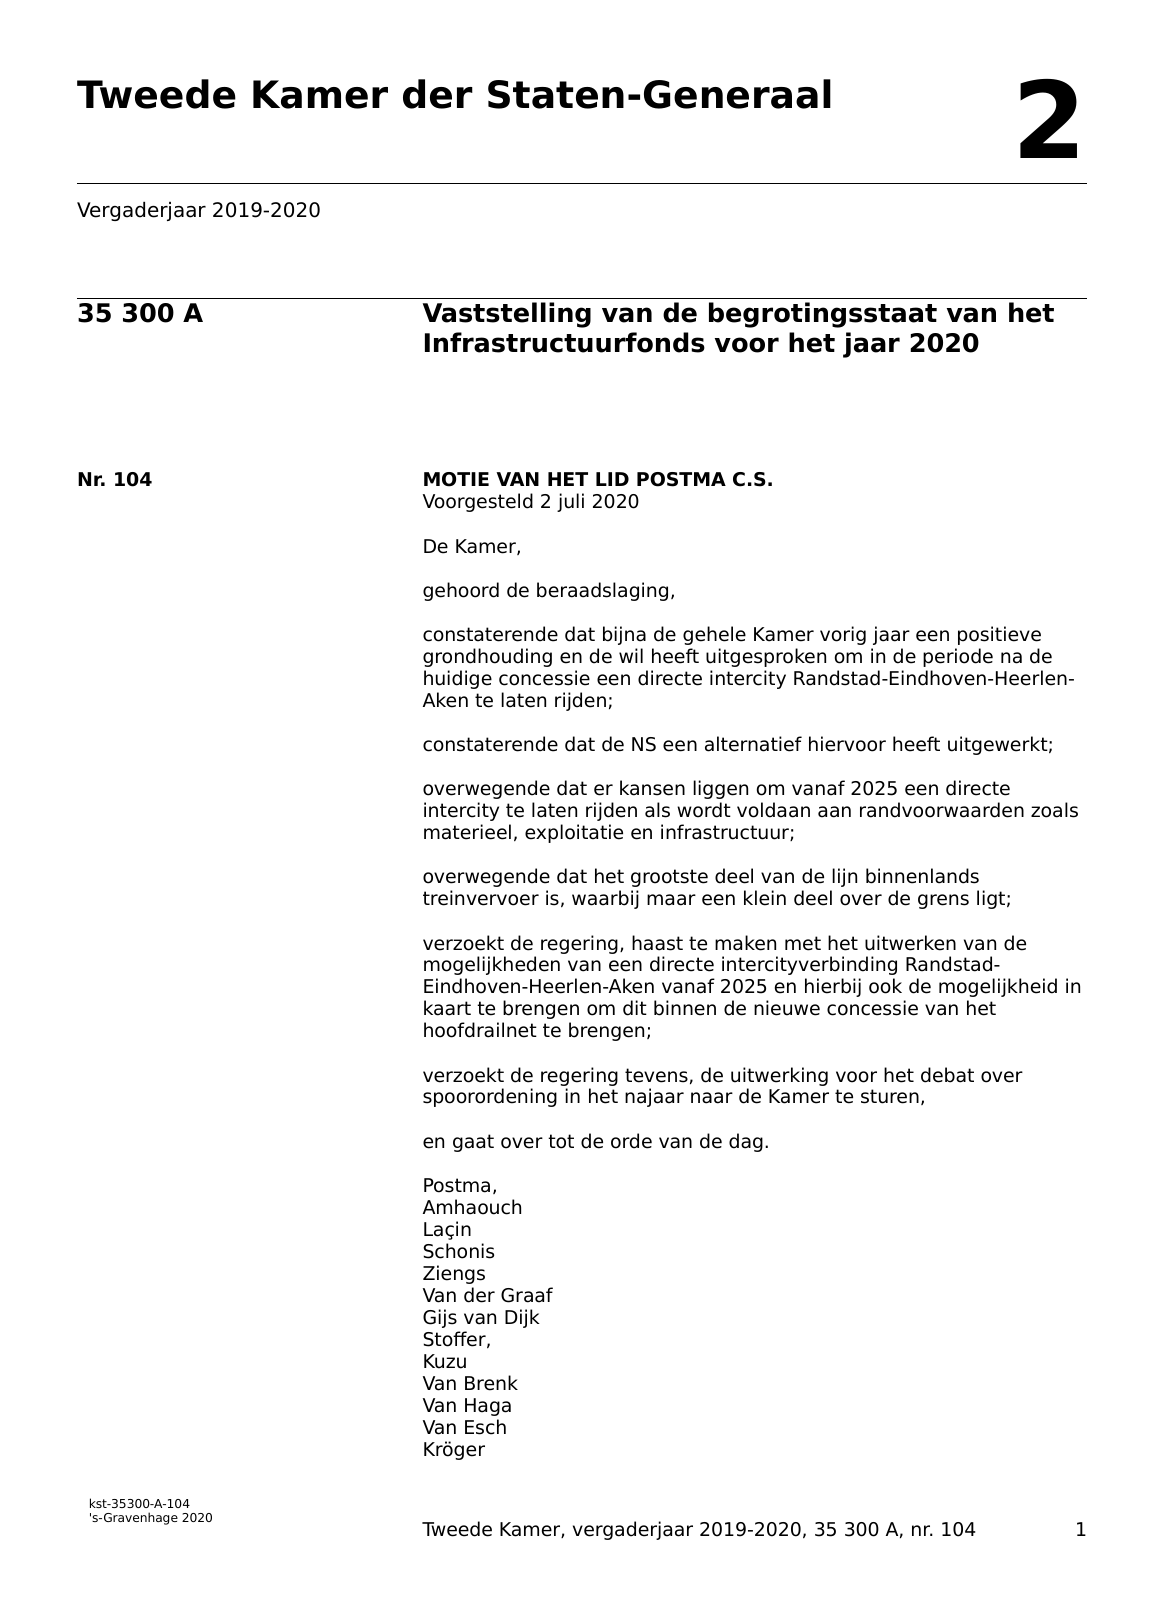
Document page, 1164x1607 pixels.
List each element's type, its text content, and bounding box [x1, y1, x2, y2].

text Schonis [422, 1241, 1087, 1263]
subtitle Nr. 104 MOTIE VAN HET LID POSTMA C.S. [77, 469, 1087, 491]
text Van Haga [422, 1394, 1087, 1417]
text Stoffer, [422, 1329, 1087, 1351]
text verzoekt de regering, haast te maken met het uitwerken van de mogelijkheden van een directe intercityverbinding Randstad-Eindhoven-Heerlen-Aken vanaf 2025 en hierbij ook de mogelijkheid in kaart te brengen om dit binnen de nieuwe concessie van het hoofdrailnet te brengen; [422, 932, 1087, 1042]
text Kröger [422, 1438, 1087, 1461]
table_header 2 [886, 59, 1087, 183]
text 's-Gravenhage 2020 [88, 1511, 323, 1525]
text en gaat over tot de orde van de dag. [422, 1131, 1087, 1153]
text constaterende dat bijna de gehele Kamer vorig jaar een positieve grondhouding en de wil heeft uitgesproken om in de periode na de huidige concessie een directe intercity Randstad-Eindhoven-Heerlen-Aken te laten rijden; [422, 624, 1087, 712]
text Voorgesteld 2 juli 2020 [422, 491, 1087, 513]
text Postma, [422, 1175, 1087, 1197]
text Ziengs [422, 1263, 1087, 1285]
table_cell Vergaderjaar 2019-2020 [77, 184, 1087, 298]
text Gijs van Dijk [422, 1307, 1087, 1329]
text Van Brenk [422, 1373, 1087, 1394]
text Van Esch [422, 1417, 1087, 1438]
subtitle 35 300 A Vaststelling van de begrotingsstaat van het Infrastructuurfonds voor het jaar 2020 [77, 299, 1087, 358]
text verzoekt de regering tevens, de uitwerking voor het debat over spoorordening in het najaar naar de Kamer te sturen, [422, 1064, 1087, 1108]
text constaterende dat de NS een alternatief hiervoor heeft uitgewerkt; [422, 734, 1087, 756]
table_header Tweede Kamer der Staten-Generaal [77, 59, 886, 183]
text Kuzu [422, 1351, 1087, 1373]
text De Kamer, [422, 536, 1087, 557]
text Laçin [422, 1219, 1087, 1241]
text Van der Graaf [422, 1285, 1087, 1307]
text gehoord de beraadslaging, [422, 580, 1087, 602]
text overwegende dat het grootste deel van de lijn binnenlands treinvervoer is, waarbij maar een klein deel over de grens ligt; [422, 866, 1087, 910]
text Amhaouch [422, 1197, 1087, 1219]
text kst-35300-A-104 [88, 1497, 323, 1511]
text overwegende dat er kansen liggen om vanaf 2025 een directe intercity te laten rijden als wordt voldaan aan randvoorwaarden zoals materieel, exploitatie en infrastructuur; [422, 778, 1087, 844]
